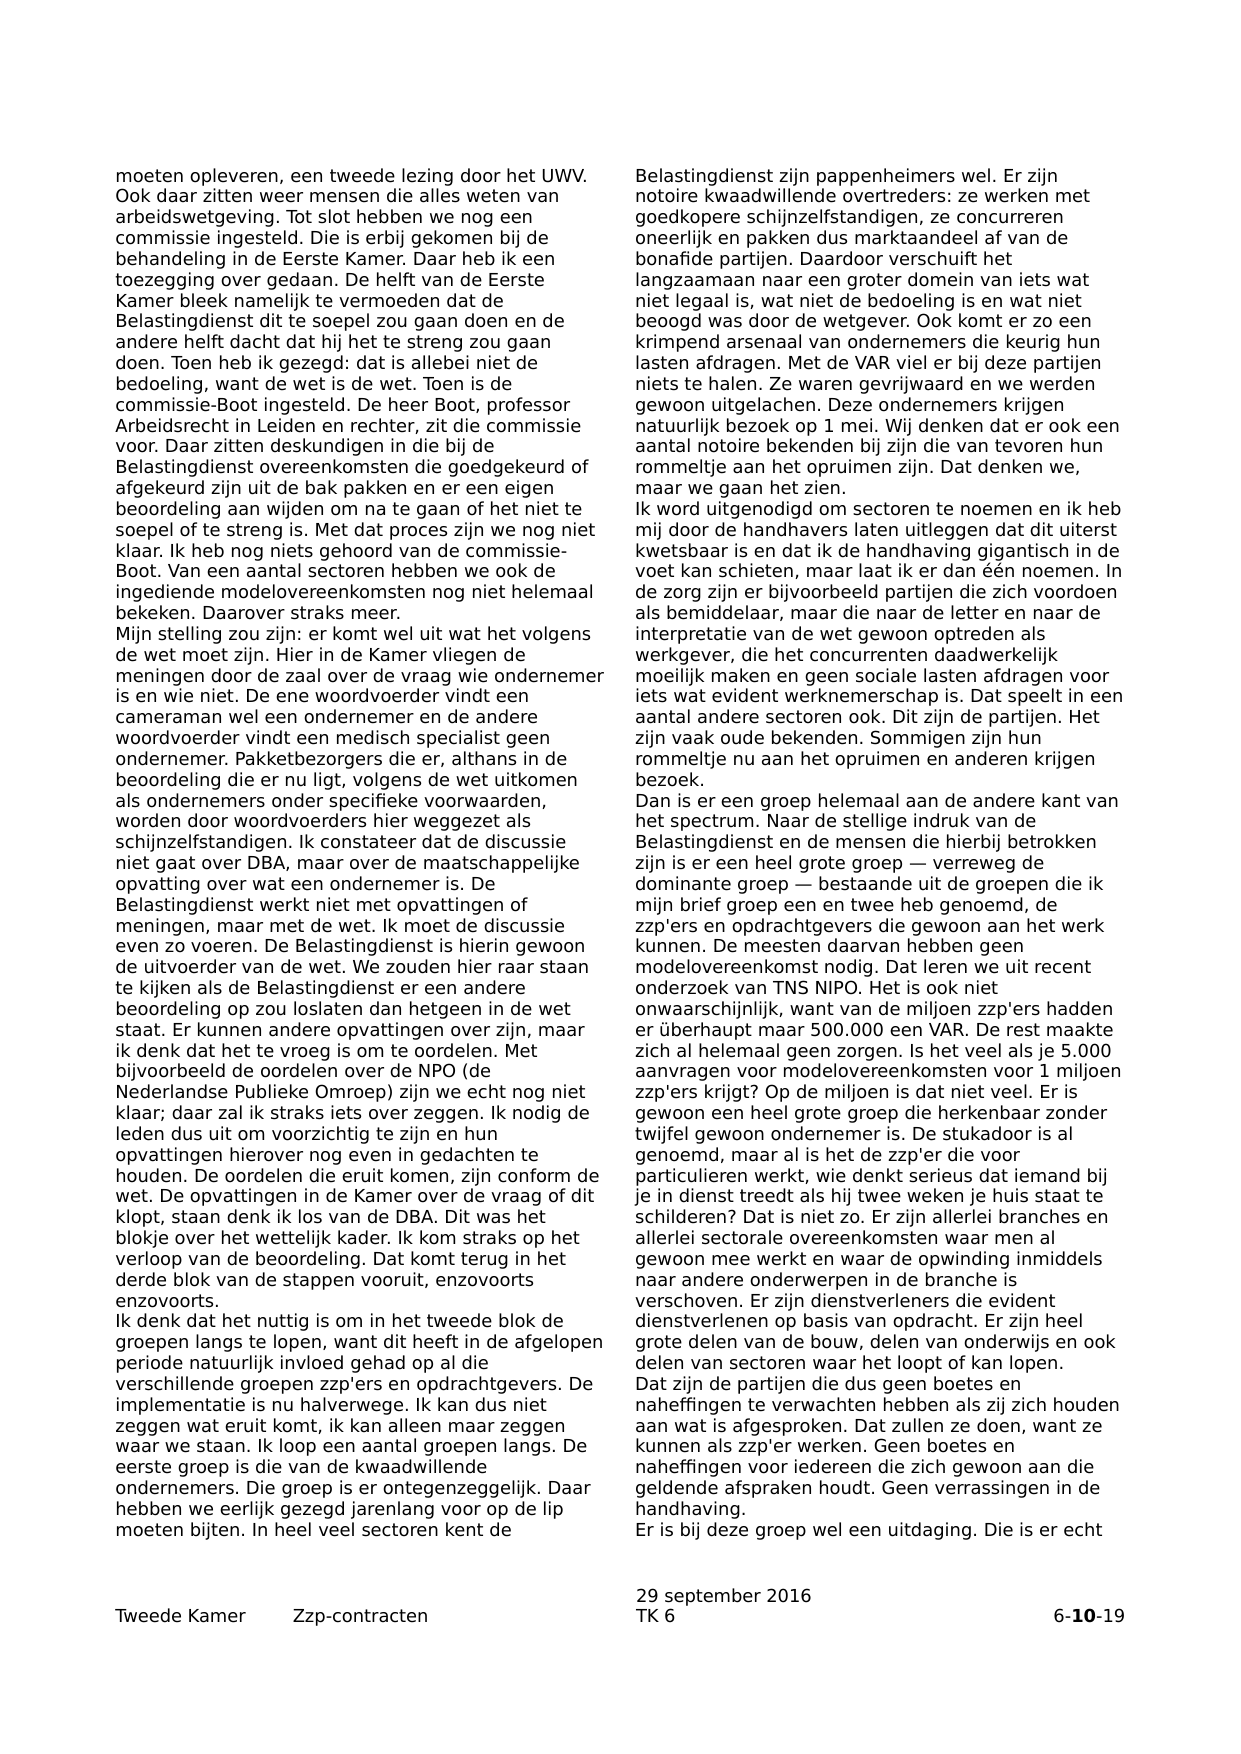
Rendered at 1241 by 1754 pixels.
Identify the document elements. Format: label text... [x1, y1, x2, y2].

text Ik word uitgenodigd om sectoren te noemen en ik heb mij door de handhavers laten uitleggen dat dit uiterst kwetsbaar is en dat ik de handhaving gigantisch in de voet kan schieten, maar laat ik er dan één noemen. In de zorg zijn er bijvoorbeeld partijen die zich voordoen als bemiddelaar, maar die naar de letter en naar de interpretatie van de wet gewoon optreden als werkgever, die het concurrenten daadwerkelijk moeilijk maken en geen sociale lasten afdragen voor iets wat evident werknemerschap is. Dat speelt in een aantal andere sectoren ook. Dit zijn de partijen. Het zijn vaak oude bekenden. Sommigen zijn hun rommeltje nu aan het opruimen en anderen krijgen bezoek. [635, 499, 1125, 790]
text Dat zijn de partijen die dus geen boetes en naheffingen te verwachten hebben als zij zich houden aan wat is afgesproken. Dat zullen ze doen, want ze kunnen als zzp'er werken. Geen boetes en naheffingen voor iedereen die zich gewoon aan die geldende afspraken houdt. Geen verrassingen in de handhaving. [635, 1374, 1125, 1519]
text Mijn stelling zou zijn: er komt wel uit wat het volgens de wet moet zijn. Hier in de Kamer vliegen de meningen door de zaal over de vraag wie ondernemer is en wie niet. De ene woordvoerder vindt een cameraman wel een ondernemer en de andere woordvoerder vindt een medisch specialist geen ondernemer. Pakketbezorgers die er, althans in de beoordeling die er nu ligt, volgens de wet uitkomen als ondernemers onder specifieke voorwaarden, worden door woordvoerders hier weggezet als schijnzelfstandigen. Ik constateer dat de discussie niet gaat over DBA, maar over de maatschappelijke opvatting over wat een ondernemer is. De Belastingdienst werkt niet met opvattingen of meningen, maar met de wet. Ik moet de discussie even zo voeren. De Belastingdienst is hierin gewoon de uitvoerder van de wet. We zouden hier raar staan te kijken als de Belastingdienst er een andere beoordeling op zou loslaten dan hetgeen in de wet staat. Er kunnen andere opvattingen over zijn, maar ik denk dat het te vroeg is om te oordelen. Met bijvoorbeeld de oordelen over de NPO (de Nederlandse Publieke Omroep) zijn we echt nog niet klaar; daar zal ik straks iets over zeggen. Ik nodig de leden dus uit om voorzichtig te zijn en hun opvattingen hierover nog even in gedachten te houden. De oordelen die eruit komen, zijn conform de wet. De opvattingen in de Kamer over de vraag of dit klopt, staan denk ik los van de DBA. Dit was het blokje over het wettelijk kader. Ik kom straks op het verloop van de beoordeling. Dat komt terug in het derde blok van de stappen vooruit, enzovoorts enzovoorts. [115, 624, 605, 1311]
text Er is bij deze groep wel een uitdaging. Die is er echt [635, 1519, 1125, 1540]
text Ik denk dat het nuttig is om in het tweede blok de groepen langs te lopen, want dit heeft in de afgelopen periode natuurlijk invloed gehad op al die verschillende groepen zzp'ers en opdrachtgevers. De implementatie is nu halverwege. Ik kan dus niet zeggen wat eruit komt, ik kan alleen maar zeggen waar we staan. Ik loop een aantal groepen langs. De eerste groep is die van de kwaadwillende ondernemers. Die groep is er ontegenzeggelijk. Daar hebben we eerlijk gezegd jarenlang voor op de lip moeten bijten. In heel veel sectoren kent de [115, 1311, 605, 1540]
text Dan is er een groep helemaal aan de andere kant van het spectrum. Naar de stellige indruk van de Belastingdienst en de mensen die hierbij betrokken zijn is er een heel grote groep — verreweg de dominante groep — bestaande uit de groepen die ik mijn brief groep een en twee heb genoemd, de zzp'ers en opdrachtgevers die gewoon aan het werk kunnen. De meesten daarvan hebben geen modelovereenkomst nodig. Dat leren we uit recent onderzoek van TNS NIPO. Het is ook niet onwaarschijnlijk, want van de miljoen zzp'ers hadden er überhaupt maar 500.000 een VAR. De rest maakte zich al helemaal geen zorgen. Is het veel als je 5.000 aanvragen voor modelovereenkomsten voor 1 miljoen zzp'ers krijgt? Op de miljoen is dat niet veel. Er is gewoon een heel grote groep die herkenbaar zonder twijfel gewoon ondernemer is. De stukadoor is al genoemd, maar al is het de zzp'er die voor particulieren werkt, wie denkt serieus dat iemand bij je in dienst treedt als hij twee weken je huis staat te schilderen? Dat is niet zo. Er zijn allerlei branches en allerlei sectorale overeenkomsten waar men al gewoon mee werkt en waar de opwinding inmiddels naar andere onderwerpen in de branche is verschoven. Er zijn dienstverleners die evident dienstverlenen op basis van opdracht. Er zijn heel grote delen van de bouw, delen van onderwijs en ook delen van sectoren waar het loopt of kan lopen. [635, 790, 1125, 1374]
text moeten opleveren, een tweede lezing door het UWV. Ook daar zitten weer mensen die alles weten van arbeidswetgeving. Tot slot hebben we nog een commissie ingesteld. Die is erbij gekomen bij de behandeling in de Eerste Kamer. Daar heb ik een toezegging over gedaan. De helft van de Eerste Kamer bleek namelijk te vermoeden dat de Belastingdienst dit te soepel zou gaan doen en de andere helft dacht dat hij het te streng zou gaan doen. Toen heb ik gezegd: dat is allebei niet de bedoeling, want de wet is de wet. Toen is de commissie-Boot ingesteld. De heer Boot, professor Arbeidsrecht in Leiden en rechter, zit die commissie voor. Daar zitten deskundigen in die bij de Belastingdienst overeenkomsten die goedgekeurd of afgekeurd zijn uit de bak pakken en er een eigen beoordeling aan wijden om na te gaan of het niet te soepel of te streng is. Met dat proces zijn we nog niet klaar. Ik heb nog niets gehoord van de commissie-Boot. Van een aantal sectoren hebben we ook de ingediende modelovereenkomsten nog niet helemaal bekeken. Daarover straks meer. [115, 165, 605, 624]
text Belastingdienst zijn pappenheimers wel. Er zijn notoire kwaadwillende overtreders: ze werken met goedkopere schijnzelfstandigen, ze concurreren oneerlijk en pakken dus marktaandeel af van de bonafide partijen. Daardoor verschuift het langzaamaan naar een groter domein van iets wat niet legaal is, wat niet de bedoeling is en wat niet beoogd was door de wetgever. Ook komt er zo een krimpend arsenaal van ondernemers die keurig hun lasten afdragen. Met de VAR viel er bij deze partijen niets te halen. Ze waren gevrijwaard en we werden gewoon uitgelachen. Deze ondernemers krijgen natuurlijk bezoek op 1 mei. Wij denken dat er ook een aantal notoire bekenden bij zijn die van tevoren hun rommeltje aan het opruimen zijn. Dat denken we, maar we gaan het zien. [635, 165, 1125, 499]
